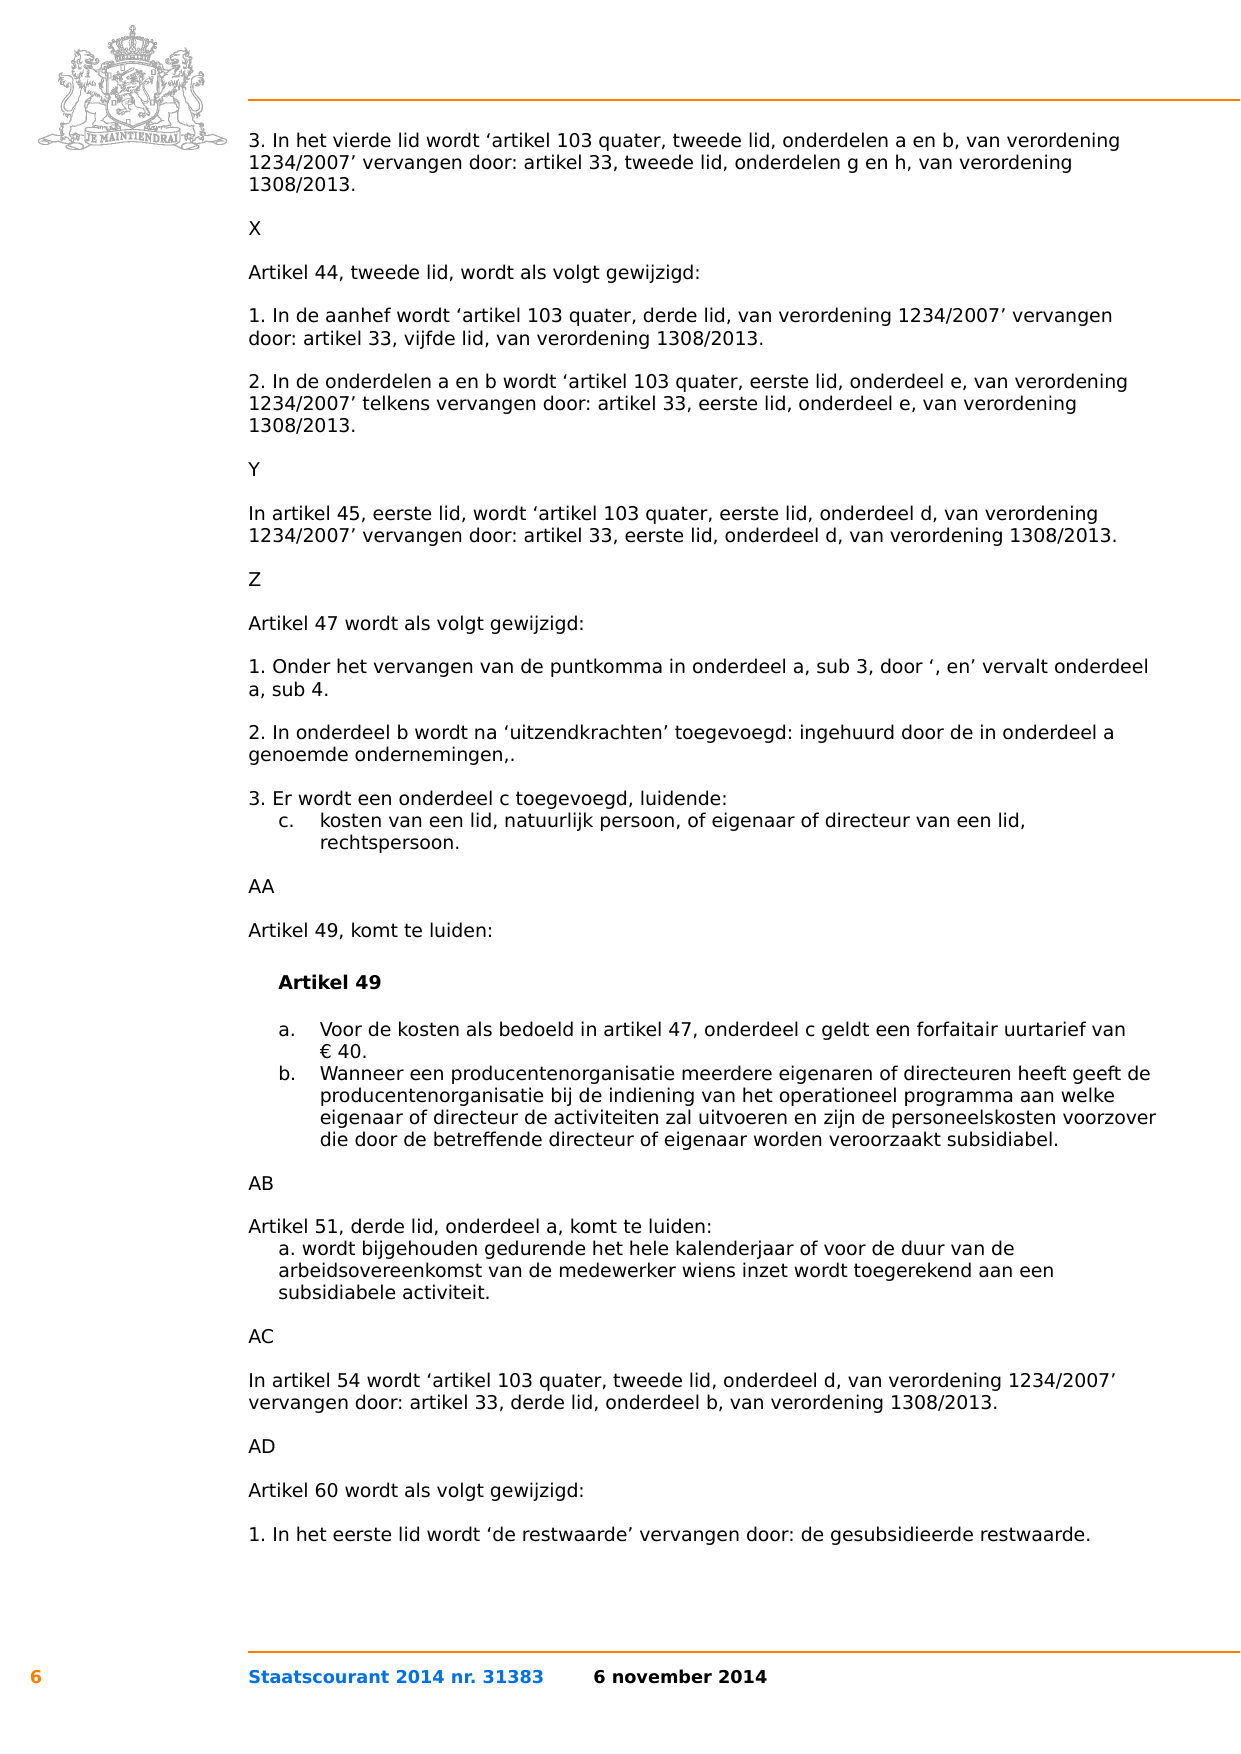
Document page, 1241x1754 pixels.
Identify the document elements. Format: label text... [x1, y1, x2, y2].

text Artikel 44, tweede lid, wordt als volgt gewijzigd: [248, 262, 1163, 283]
text In artikel 45, eerste lid, wordt ‘artikel 103 quater, eerste lid, onderdeel d, van verordening 1234/2007’ vervangen door: artikel 33, eerste lid, onderdeel d, van verordening 1308/2013. [248, 503, 1163, 547]
text a. Voor de kosten als bedoeld in artikel 47, onderdeel c geldt een forfaitair uurtarief van € 40. [278, 1019, 1163, 1063]
text 1. Onder het vervangen van de puntkomma in onderdeel a, sub 3, door ‘, en’ vervalt onderdeel a, sub 4. [248, 656, 1163, 700]
text AD [248, 1436, 1163, 1458]
text a. wordt bijgehouden gedurende het hele kalenderjaar of voor de duur van de arbeidsovereenkomst van de medewerker wiens inzet wordt toegerekend aan een subsidiabele activiteit. [278, 1238, 1163, 1304]
text In artikel 54 wordt ‘artikel 103 quater, tweede lid, onderdeel d, van verordening 1234/2007’ vervangen door: artikel 33, derde lid, onderdeel b, van verordening 1308/2013. [248, 1370, 1163, 1414]
picture [38, 25, 227, 150]
text 2. In de onderdelen a en b wordt ‘artikel 103 quater, eerste lid, onderdeel e, van verordening 1234/2007’ telkens vervangen door: artikel 33, eerste lid, onderdeel e, van verordening 1308/2013. [248, 371, 1163, 437]
text 1. In de aanhef wordt ‘artikel 103 quater, derde lid, van verordening 1234/2007’ vervangen door: artikel 33, vijfde lid, van verordening 1308/2013. [248, 305, 1163, 349]
text b. Wanneer een producentenorganisatie meerdere eigenaren of directeuren heeft geeft de producentenorganisatie bij de indiening van het operationeel programma aan welke eigenaar of directeur de activiteiten zal uitvoeren en zijn de personeelskosten voorzover die door de betreffende directeur of eigenaar worden veroorzaakt subsidiabel. [278, 1063, 1163, 1151]
text AA [248, 876, 1163, 898]
text Y [248, 459, 1163, 481]
text Artikel 60 wordt als volgt gewijzigd: [248, 1480, 1163, 1502]
text 2. In onderdeel b wordt na ‘uitzendkrachten’ toegevoegd: ingehuurd door de in onderdeel a genoemde ondernemingen,. [248, 722, 1163, 766]
text 1. In het eerste lid wordt ‘de restwaarde’ vervangen door: de gesubsidieerde restwaarde. [248, 1523, 1163, 1546]
text AB [248, 1172, 1163, 1194]
subtitle Artikel 49 [278, 972, 1163, 994]
text AC [248, 1326, 1163, 1348]
text X [248, 218, 1163, 240]
text c. kosten van een lid, natuurlijk persoon, of eigenaar of directeur van een lid, rechtspersoon. [278, 810, 1163, 854]
text Artikel 49, komt te luiden: [248, 920, 1163, 942]
text Artikel 47 wordt als volgt gewijzigd: [248, 613, 1163, 634]
text Z [248, 569, 1163, 591]
text Artikel 51, derde lid, onderdeel a, komt te luiden: [248, 1216, 1163, 1238]
text 3. Er wordt een onderdeel c toegevoegd, luidende: [248, 788, 1163, 810]
text 3. In het vierde lid wordt ‘artikel 103 quater, tweede lid, onderdelen a en b, van verordening 1234/2007’ vervangen door: artikel 33, tweede lid, onderdelen g en h, van verordening 1308/2013. [248, 130, 1163, 196]
